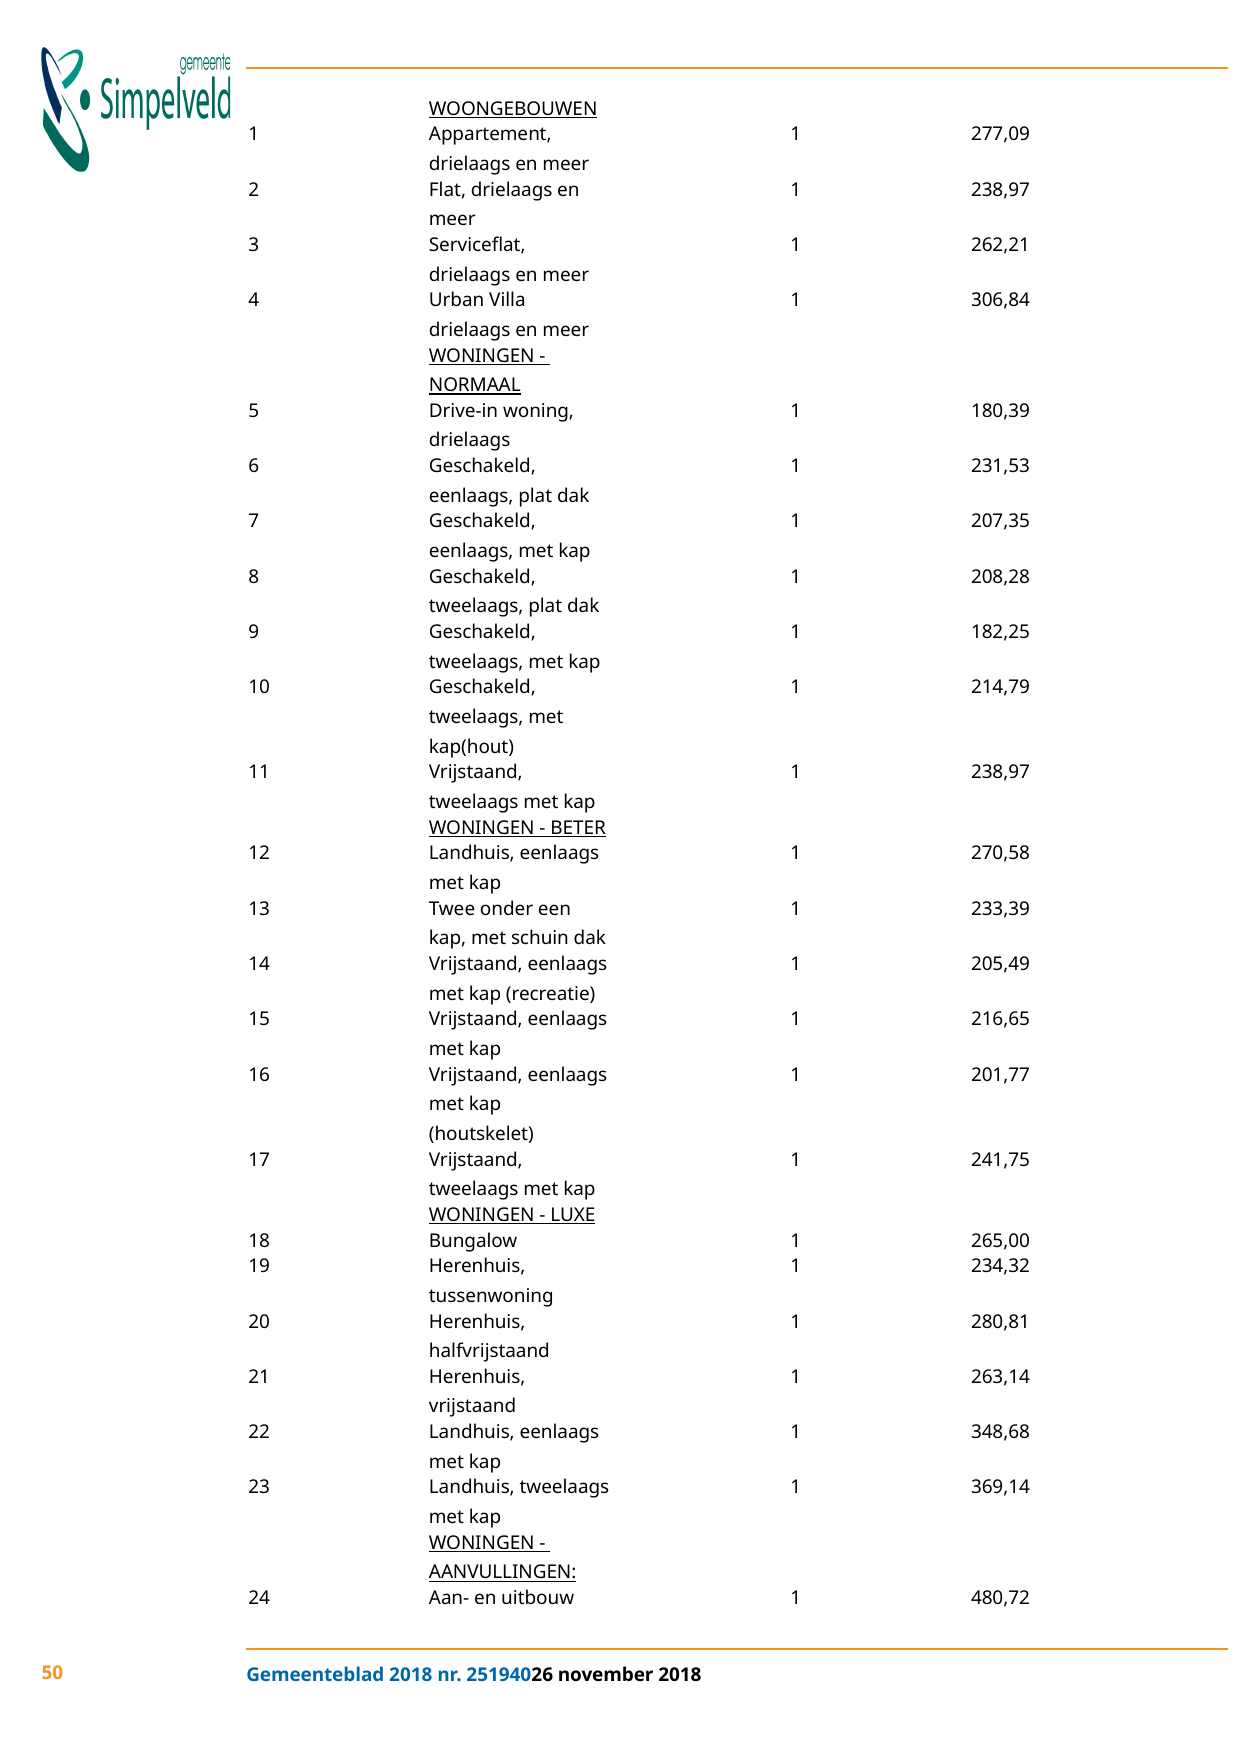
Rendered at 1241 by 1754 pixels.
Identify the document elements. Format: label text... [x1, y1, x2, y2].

table_cell 22 [248, 1419, 429, 1474]
table_cell 1 [790, 1363, 971, 1418]
table_cell 1 [790, 759, 971, 814]
table_cell 231,53 [971, 453, 1152, 508]
table_cell Urban Villa drielaags en meer [429, 286, 609, 342]
table_cell 1 [790, 397, 971, 452]
table_cell 10 [248, 674, 429, 758]
table_cell [609, 1201, 790, 1227]
table_cell Geschakeld, eenlaags, met kap [429, 508, 609, 563]
table_cell [248, 814, 429, 839]
table_cell 280,81 [971, 1308, 1152, 1363]
table_cell 13 [248, 895, 429, 950]
table_cell [609, 759, 790, 814]
table_cell [609, 121, 790, 176]
table_cell 1 [790, 1474, 971, 1529]
table_cell Geschakeld, tweelaags, met kap [429, 618, 609, 674]
table_cell Twee onder een kap, met schuin dak [429, 895, 609, 950]
table_cell 234,32 [971, 1253, 1152, 1308]
table_cell 24 [248, 1584, 429, 1610]
table_cell [790, 1529, 971, 1584]
table_cell 1 [790, 453, 971, 508]
table_cell 2 [248, 176, 429, 231]
table_cell WONINGEN - LUXE [429, 1201, 609, 1227]
table_cell 9 [248, 618, 429, 674]
table_cell [248, 342, 429, 397]
table_cell [971, 814, 1152, 839]
table_cell 1 [790, 895, 971, 950]
table_cell Geschakeld, tweelaags, met kap(hout) [429, 674, 609, 758]
table_cell 216,65 [971, 1006, 1152, 1061]
table_cell 1 [790, 950, 971, 1006]
table_cell Vrijstaand, tweelaags met kap [429, 1146, 609, 1201]
table_cell [609, 674, 790, 758]
table_cell [609, 231, 790, 286]
table_cell [609, 1363, 790, 1418]
table_cell [609, 286, 790, 342]
table_cell 480,72 [971, 1584, 1152, 1610]
table_cell [248, 1529, 429, 1584]
table_cell 1 [790, 1006, 971, 1061]
picture [41, 47, 231, 172]
table_cell [609, 95, 790, 121]
table_cell 1 [790, 1253, 971, 1308]
table_cell Landhuis, tweelaags met kap [429, 1474, 609, 1529]
table_cell [609, 950, 790, 1006]
table_cell 1 [790, 1227, 971, 1252]
table_cell 238,97 [971, 759, 1152, 814]
table_cell 214,79 [971, 674, 1152, 758]
table_cell Drive-in woning, drielaags [429, 397, 609, 452]
table_cell 1 [790, 176, 971, 231]
table_cell Serviceflat, drielaags en meer [429, 231, 609, 286]
table_cell 1 [790, 563, 971, 618]
table_cell Herenhuis, vrijstaand [429, 1363, 609, 1418]
table_cell 23 [248, 1474, 429, 1529]
table_cell 238,97 [971, 176, 1152, 231]
table_cell [971, 1529, 1152, 1584]
table_cell Landhuis, eenlaags met kap [429, 1419, 609, 1474]
table_cell Geschakeld, eenlaags, plat dak [429, 453, 609, 508]
table_cell Appartement, drielaags en meer [429, 121, 609, 176]
table_cell 208,28 [971, 563, 1152, 618]
table_cell [609, 1308, 790, 1363]
table_cell [609, 895, 790, 950]
table_cell 201,77 [971, 1061, 1152, 1146]
table_cell [609, 176, 790, 231]
table_cell 16 [248, 1061, 429, 1146]
table_cell [971, 342, 1152, 397]
table_cell [609, 342, 790, 397]
table_cell [971, 95, 1152, 121]
table_cell 12 [248, 840, 429, 895]
table_cell 233,39 [971, 895, 1152, 950]
table_cell Vrijstaand, eenlaags met kap (houtskelet) [429, 1061, 609, 1146]
table_cell Vrijstaand, tweelaags met kap [429, 759, 609, 814]
table_cell 18 [248, 1227, 429, 1252]
table_cell [609, 1146, 790, 1201]
table_cell [609, 1529, 790, 1584]
table_cell 20 [248, 1308, 429, 1363]
table_cell 1 [790, 1146, 971, 1201]
table_cell 277,09 [971, 121, 1152, 176]
table_cell [248, 95, 429, 121]
table_cell 180,39 [971, 397, 1152, 452]
table_cell [248, 1201, 429, 1227]
table_cell [971, 1201, 1152, 1227]
table_cell 369,14 [971, 1474, 1152, 1529]
table_cell 11 [248, 759, 429, 814]
table_cell 3 [248, 231, 429, 286]
table_cell 182,25 [971, 618, 1152, 674]
table_cell Geschakeld, tweelaags, plat dak [429, 563, 609, 618]
table_cell [609, 453, 790, 508]
table_cell 1 [790, 1061, 971, 1146]
table_cell [790, 95, 971, 121]
table_cell Vrijstaand, eenlaags met kap (recreatie) [429, 950, 609, 1006]
table_cell [609, 618, 790, 674]
table_cell 1 [790, 840, 971, 895]
table_cell [609, 1253, 790, 1308]
table_cell 8 [248, 563, 429, 618]
table_cell WONINGEN - AANVULLINGEN: [429, 1529, 609, 1584]
table_cell 241,75 [971, 1146, 1152, 1201]
table_cell 270,58 [971, 840, 1152, 895]
table_cell Vrijstaand, eenlaags met kap [429, 1006, 609, 1061]
table_cell 265,00 [971, 1227, 1152, 1252]
table_cell [790, 342, 971, 397]
table_cell Herenhuis, tussenwoning [429, 1253, 609, 1308]
table_cell 1 [790, 618, 971, 674]
table_cell 21 [248, 1363, 429, 1418]
table_cell Landhuis, eenlaags met kap [429, 840, 609, 895]
table_cell [609, 814, 790, 839]
table_cell 17 [248, 1146, 429, 1201]
table_cell 19 [248, 1253, 429, 1308]
table_cell 1 [790, 286, 971, 342]
table_cell [609, 1227, 790, 1252]
table_cell 6 [248, 453, 429, 508]
table_cell [609, 508, 790, 563]
table_cell 5 [248, 397, 429, 452]
table_cell [609, 1584, 790, 1610]
table_cell [609, 1061, 790, 1146]
table_cell 7 [248, 508, 429, 563]
table_cell [609, 563, 790, 618]
table_cell Bungalow [429, 1227, 609, 1252]
table_cell Aan- en uitbouw [429, 1584, 609, 1610]
table_cell 1 [790, 1308, 971, 1363]
table_cell 1 [790, 1584, 971, 1610]
table_cell [609, 397, 790, 452]
table_cell Flat, drielaags en meer [429, 176, 609, 231]
table_cell WONINGEN - NORMAAL [429, 342, 609, 397]
table_cell 1 [790, 231, 971, 286]
table_cell 207,35 [971, 508, 1152, 563]
table_cell [609, 1419, 790, 1474]
table_cell [609, 840, 790, 895]
table_cell WONINGEN - BETER [429, 814, 609, 839]
table_cell 1 [790, 674, 971, 758]
table_cell 263,14 [971, 1363, 1152, 1418]
table_cell 1 [790, 121, 971, 176]
table_cell 4 [248, 286, 429, 342]
table_cell 1 [790, 508, 971, 563]
table_cell [609, 1474, 790, 1529]
table_cell WOONGEBOUWEN [429, 95, 609, 121]
table_cell 306,84 [971, 286, 1152, 342]
table_cell 262,21 [971, 231, 1152, 286]
table_cell [790, 1201, 971, 1227]
table_cell 1 [248, 121, 429, 176]
table_cell 205,49 [971, 950, 1152, 1006]
table_cell 348,68 [971, 1419, 1152, 1474]
table_cell 1 [790, 1419, 971, 1474]
table_cell [609, 1006, 790, 1061]
table_cell 15 [248, 1006, 429, 1061]
table_cell [790, 814, 971, 839]
table_cell 14 [248, 950, 429, 1006]
table_cell Herenhuis, halfvrijstaand [429, 1308, 609, 1363]
